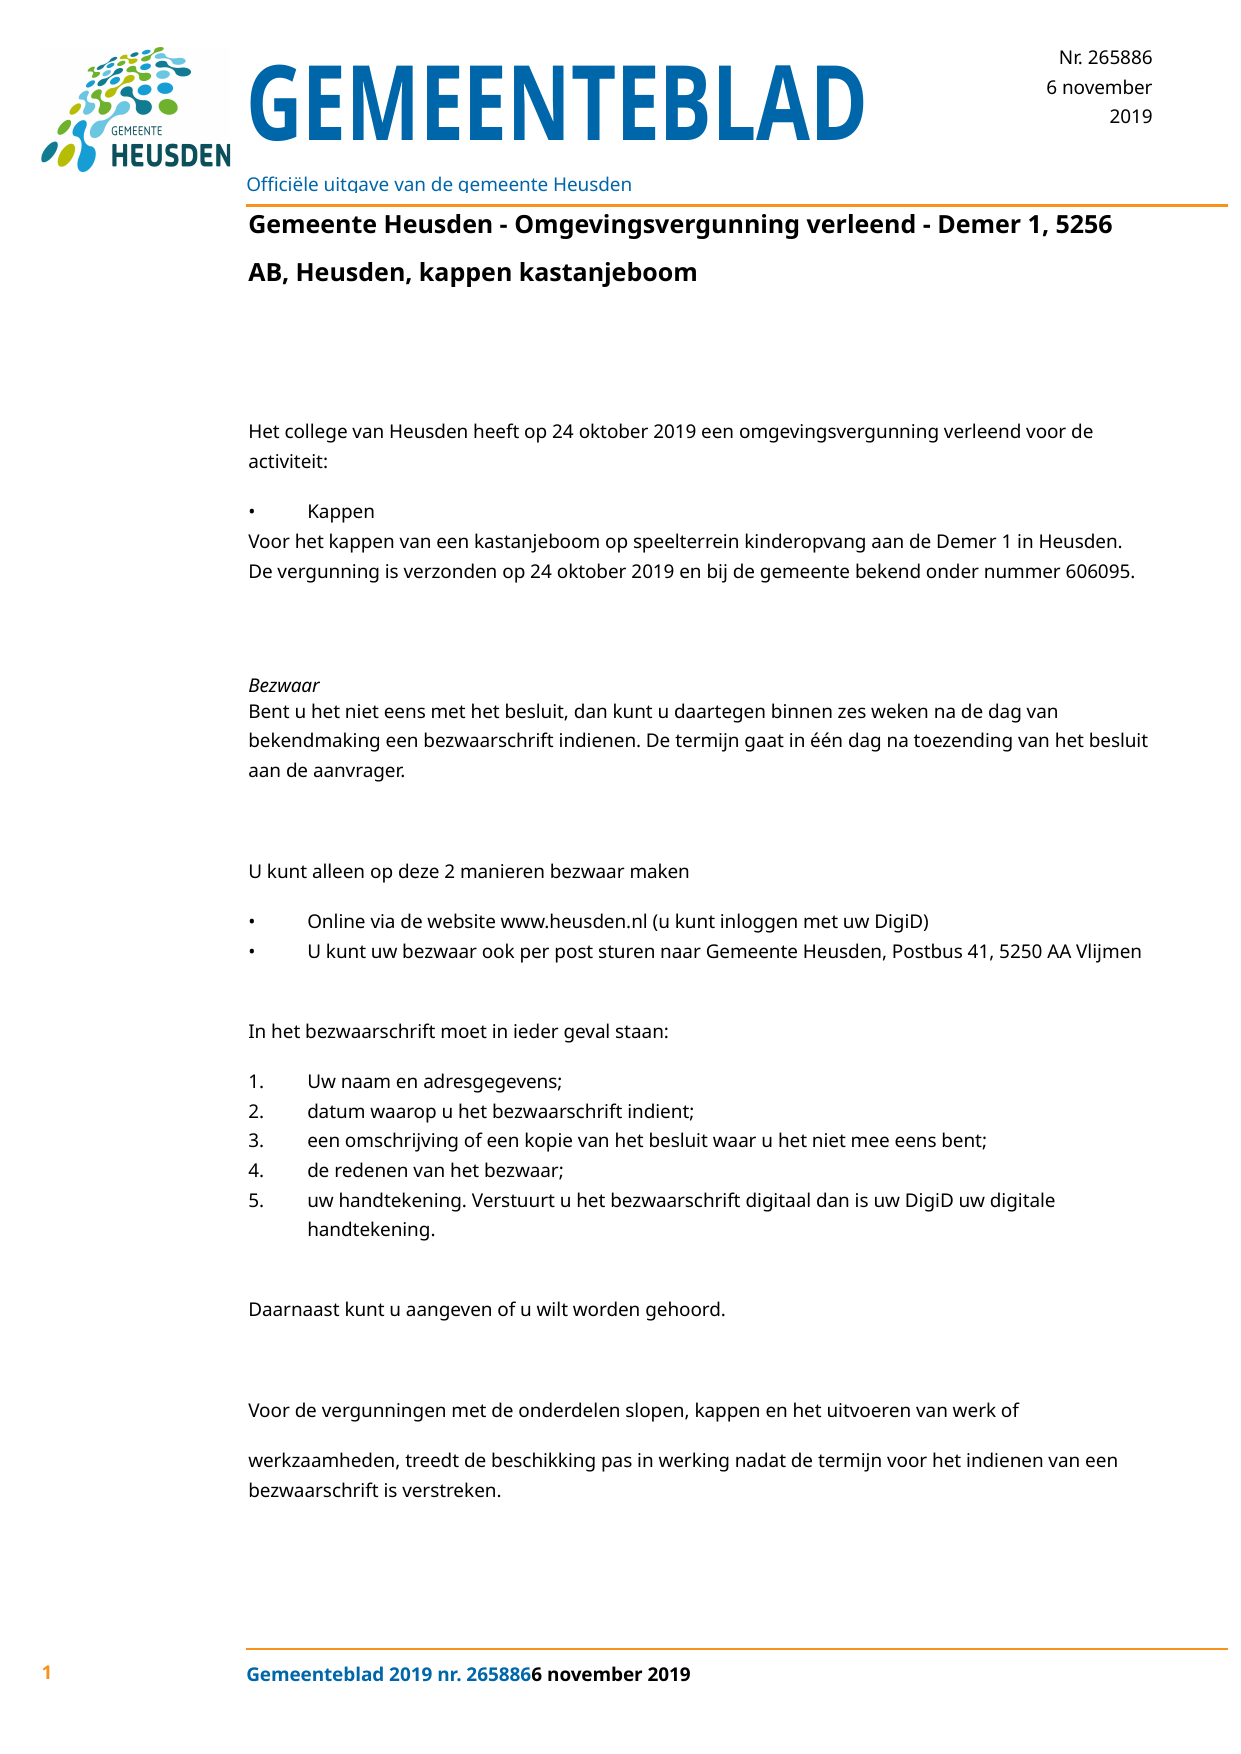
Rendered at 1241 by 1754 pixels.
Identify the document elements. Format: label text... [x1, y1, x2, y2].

text Het college van Heusden heeft op 24 oktober 2019 een omgevingsvergunning verleend voor de activiteit: [248, 419, 1152, 474]
list een omschrijving of een kopie van het besluit waar u het niet mee eens bent; [248, 1128, 1152, 1153]
picture [41, 47, 231, 172]
list datum waarop u het bezwaarschrift indient; [248, 1098, 1152, 1124]
list de redenen van het bezwaar; [248, 1157, 1152, 1183]
text U kunt alleen op deze 2 manieren bezwaar maken [248, 858, 1152, 884]
text Voor het kappen van een kastanjeboom op speelterrein kinderopvang aan de Demer 1 in Heusden. De vergunning is verzonden op 24 oktober 2019 en bij de gemeente bekend onder nummer 606095. [248, 528, 1152, 584]
text In het bezwaarschrift moet in ieder geval staan: [248, 1018, 1152, 1044]
text Voor de vergunningen met de onderdelen slopen, kappen en het uitvoeren van werk of [248, 1397, 1152, 1423]
text Daarnaast kunt u aangeven of u wilt worden gehoord. [248, 1296, 1152, 1322]
text Bezwaar [248, 672, 1152, 698]
text Gemeente Heusden - Omgevingsvergunning verleend - Demer 1, 5256 AB, Heusden, kappen kastanjeboom [248, 207, 1152, 288]
text Bent u het niet eens met het besluit, dan kunt u daartegen binnen zes weken na de dag van bekendmaking een bezwaarschrift indienen. De termijn gaat in één dag na toezending van het besluit aan de aanvrager. [248, 698, 1152, 783]
list Uw naam en adresgegevens; [248, 1068, 1152, 1094]
list Kappen [248, 499, 1152, 524]
list uw handtekening. Verstuurt u het bezwaarschrift digitaal dan is uw DigiD uw digitale handtekening. [248, 1187, 1152, 1242]
text werkzaamheden, treedt de beschikking pas in werking nadat de termijn voor het indienen van een bezwaarschrift is verstreken. [248, 1448, 1152, 1503]
list Online via de website www.heusden.nl (u kunt inloggen met uw DigiD) [248, 908, 1152, 934]
list U kunt uw bezwaar ook per post sturen naar Gemeente Heusden, Postbus 41, 5250 AA Vlijmen [248, 938, 1152, 964]
